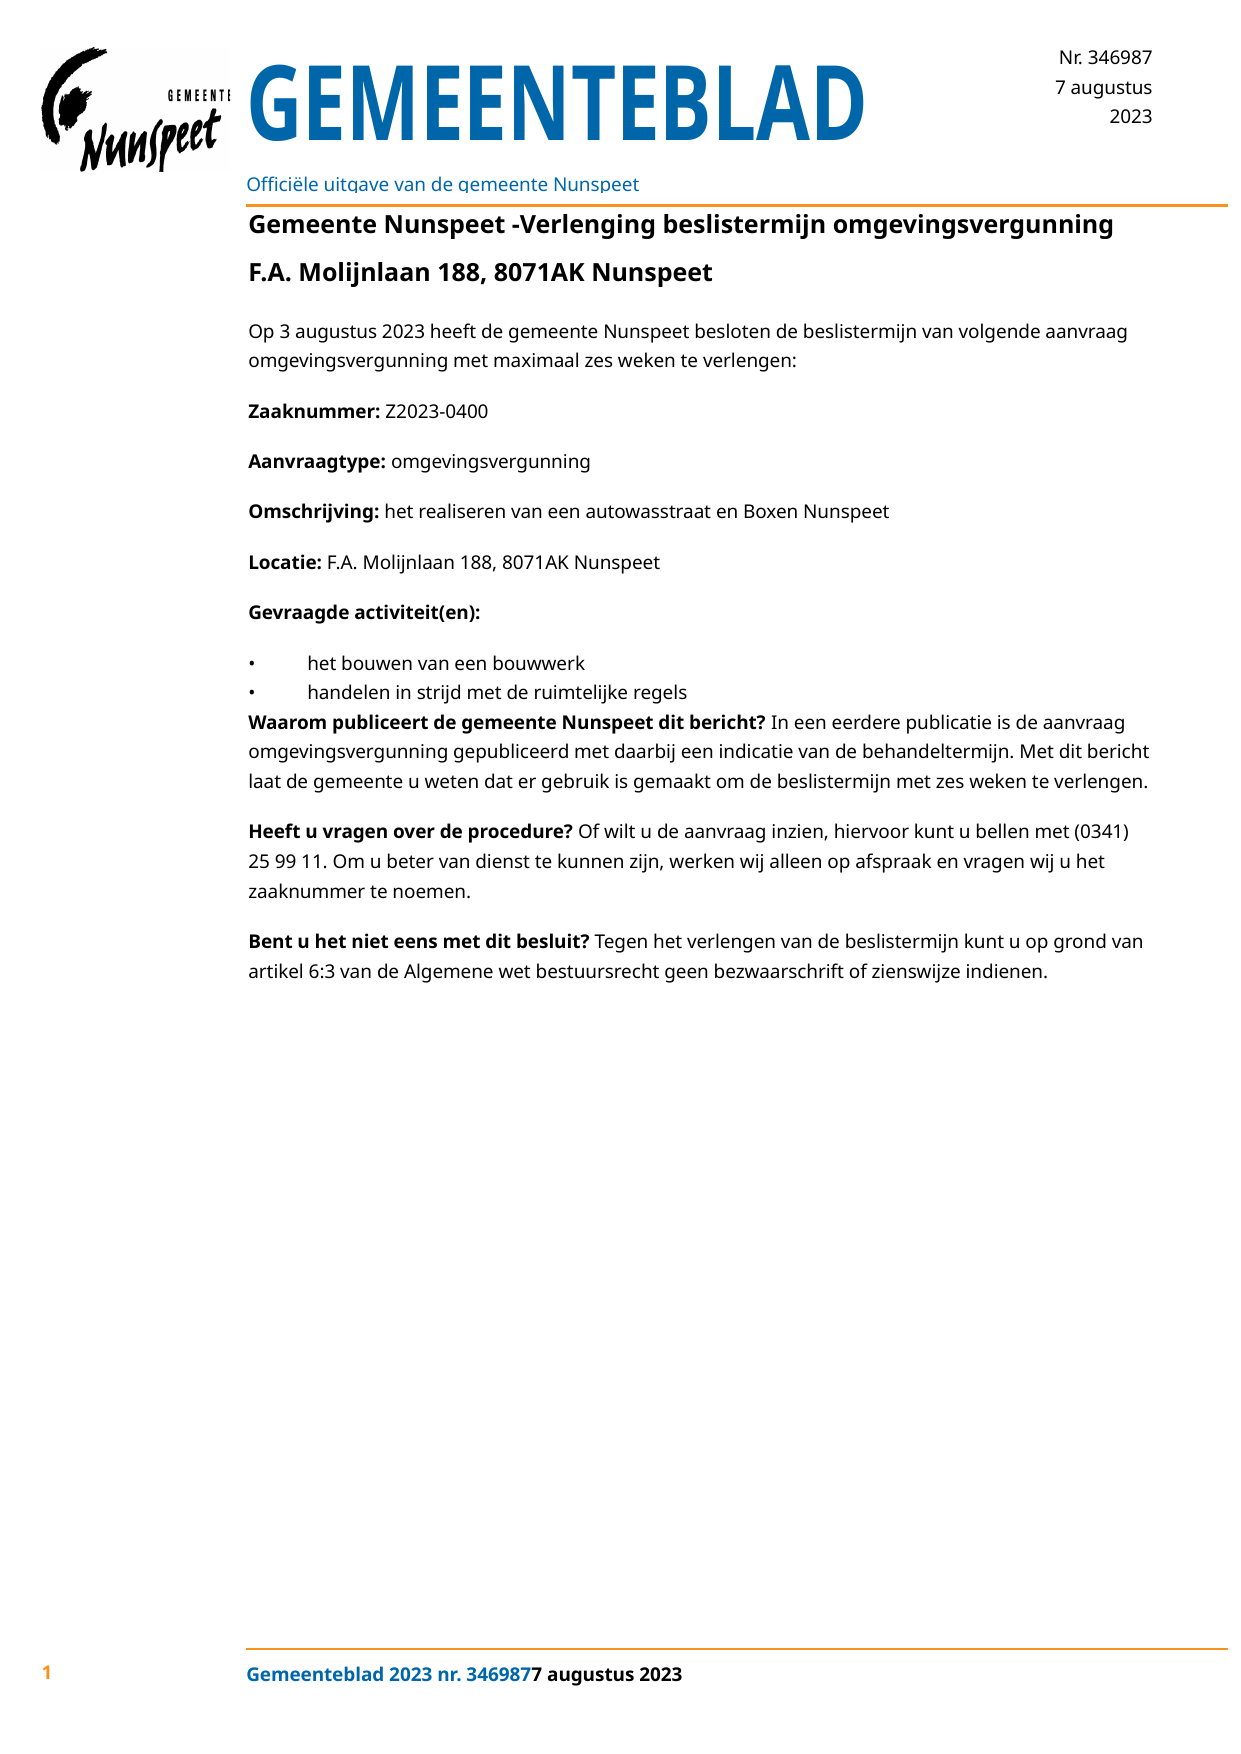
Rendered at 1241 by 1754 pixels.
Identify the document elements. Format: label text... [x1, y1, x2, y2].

text Waarom publiceert de gemeente Nunspeet dit bericht? In een eerdere publicatie is de aanvraag omgevingsvergunning gepubliceerd met daarbij een indicatie van de behandeltermijn. Met dit bericht laat de gemeente u weten dat er gebruik is gemaakt om de beslistermijn met zes weken te verlengen. [248, 709, 1152, 794]
text Op 3 augustus 2023 heeft de gemeente Nunspeet besloten de beslistermijn van volgende aanvraag omgevingsvergunning met maximaal zes weken te verlengen: [248, 318, 1152, 373]
text Zaaknummer: Z2023-0400 [248, 398, 1152, 424]
text Aanvraagtype: omgevingsvergunning [248, 448, 1152, 474]
text Omschrijving: het realiseren van een autowasstraat en Boxen Nunspeet [248, 499, 1152, 524]
picture [41, 47, 231, 172]
text Gemeente Nunspeet -Verlenging beslistermijn omgevingsvergunning F.A. Molijnlaan 188, 8071AK Nunspeet [248, 207, 1152, 288]
list het bouwen van een bouwwerk [248, 650, 1152, 676]
list handelen in strijd met de ruimtelijke regels [248, 679, 1152, 705]
text Locatie: F.A. Molijnlaan 188, 8071AK Nunspeet [248, 549, 1152, 575]
text Heeft u vragen over de procedure? Of wilt u de aanvraag inzien, hiervoor kunt u bellen met (0341) 25 99 11. Om u beter van dienst te kunnen zijn, werken wij alleen op afspraak en vragen wij u het zaaknummer te noemen. [248, 819, 1152, 904]
text Gevraagde activiteit(en): [248, 599, 1152, 625]
text Bent u het niet eens met dit besluit? Tegen het verlengen van de beslistermijn kunt u op grond van artikel 6:3 van de Algemene wet bestuursrecht geen bezwaarschrift of zienswijze indienen. [248, 928, 1152, 984]
